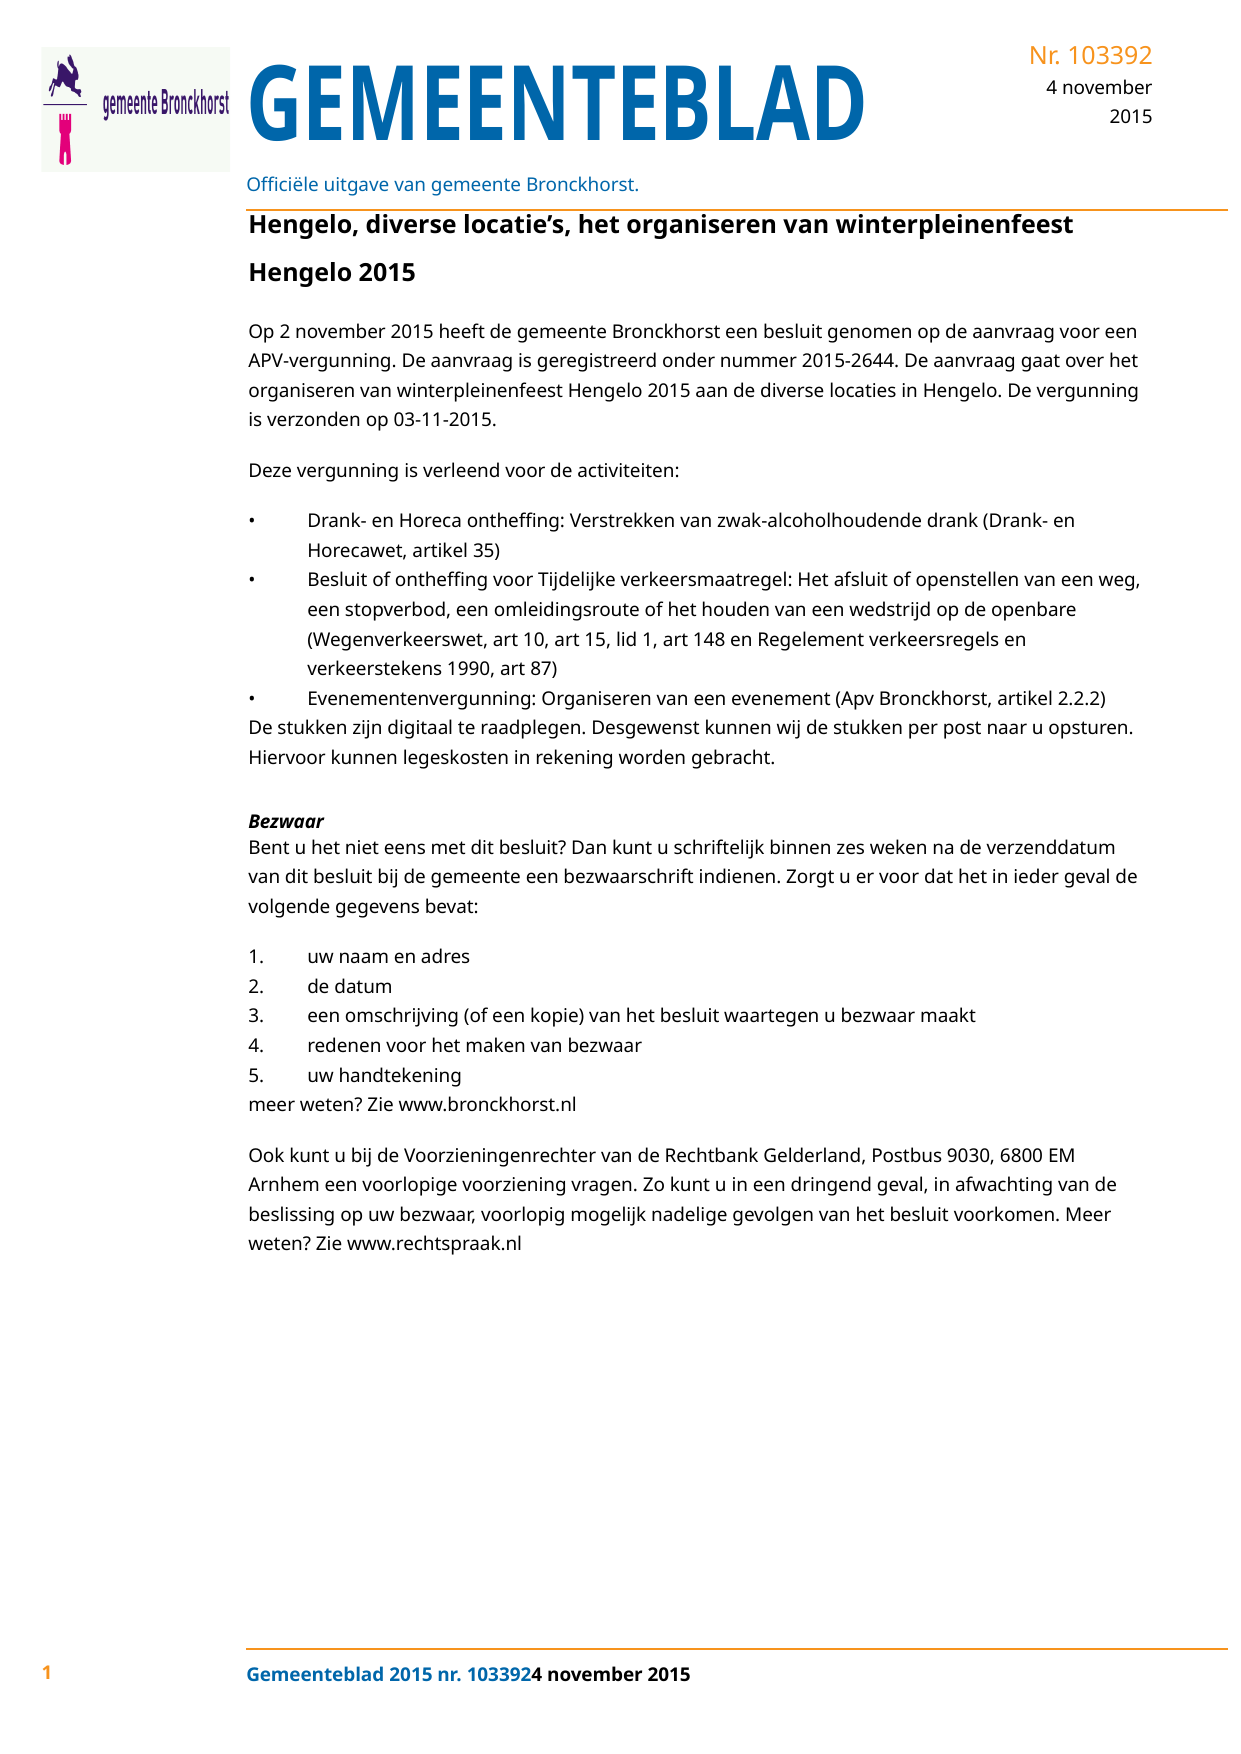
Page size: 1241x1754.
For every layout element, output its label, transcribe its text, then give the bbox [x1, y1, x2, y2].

text Bent u het niet eens met dit besluit? Dan kunt u schriftelijk binnen zes weken na de verzenddatum van dit besluit bij de gemeente een bezwaarschrift indienen. Zorgt u er voor dat het in ieder geval de volgende gegevens bevat: [248, 834, 1152, 919]
list Besluit of ontheffing voor Tijdelijke verkeersmaatregel: Het afsluit of openstellen van een weg, een stopverbod, een omleidingsroute of het houden van een wedstrijd op de openbare (Wegenverkeerswet, art 10, art 15, lid 1, art 148 en Regelement verkeersregels en verkeerstekens 1990, art 87) [248, 567, 1152, 681]
text meer weten? Zie www.bronckhorst.nl [248, 1091, 1152, 1117]
text De stukken zijn digitaal te raadplegen. Desgewenst kunnen wij de stukken per post naar u opsturen. Hiervoor kunnen legeskosten in rekening worden gebracht. [248, 714, 1152, 770]
list de datum [248, 973, 1152, 999]
list redenen voor het maken van bezwaar [248, 1032, 1152, 1058]
list uw handtekening [248, 1062, 1152, 1087]
text Bezwaar [248, 808, 1152, 834]
text Deze vergunning is verleend voor de activiteiten: [248, 457, 1152, 483]
list een omschrijving (of een kopie) van het besluit waartegen u bezwaar maakt [248, 1003, 1152, 1028]
picture [41, 47, 231, 172]
text Op 2 november 2015 heeft de gemeente Bronckhorst een besluit genomen op de aanvraag voor een APV-vergunning. De aanvraag is geregistreerd onder nummer 2015-2644. De aanvraag gaat over het organiseren van winterpleinenfeest Hengelo 2015 aan de diverse locaties in Hengelo. De vergunning is verzonden op 03-11-2015. [248, 318, 1152, 432]
list uw naam en adres [248, 943, 1152, 969]
list Drank- en Horeca ontheffing: Verstrekken van zwak-alcoholhoudende drank (Drank- en Horecawet, artikel 35) [248, 507, 1152, 563]
text Ook kunt u bij de Voorzieningenrechter van de Rechtbank Gelderland, Postbus 9030, 6800 EM Arnhem een voorlopige voorziening vragen. Zo kunt u in een dringend geval, in afwachting van de beslissing op uw bezwaar, voorlopig mogelijk nadelige gevolgen van het besluit voorkomen. Meer weten? Zie www.rechtspraak.nl [248, 1142, 1152, 1256]
list Evenementenvergunning: Organiseren van een evenement (Apv Bronckhorst, artikel 2.2.2) [248, 685, 1152, 711]
text Hengelo, diverse locatie’s, het organiseren van winterpleinenfeest Hengelo 2015 [248, 211, 1152, 288]
